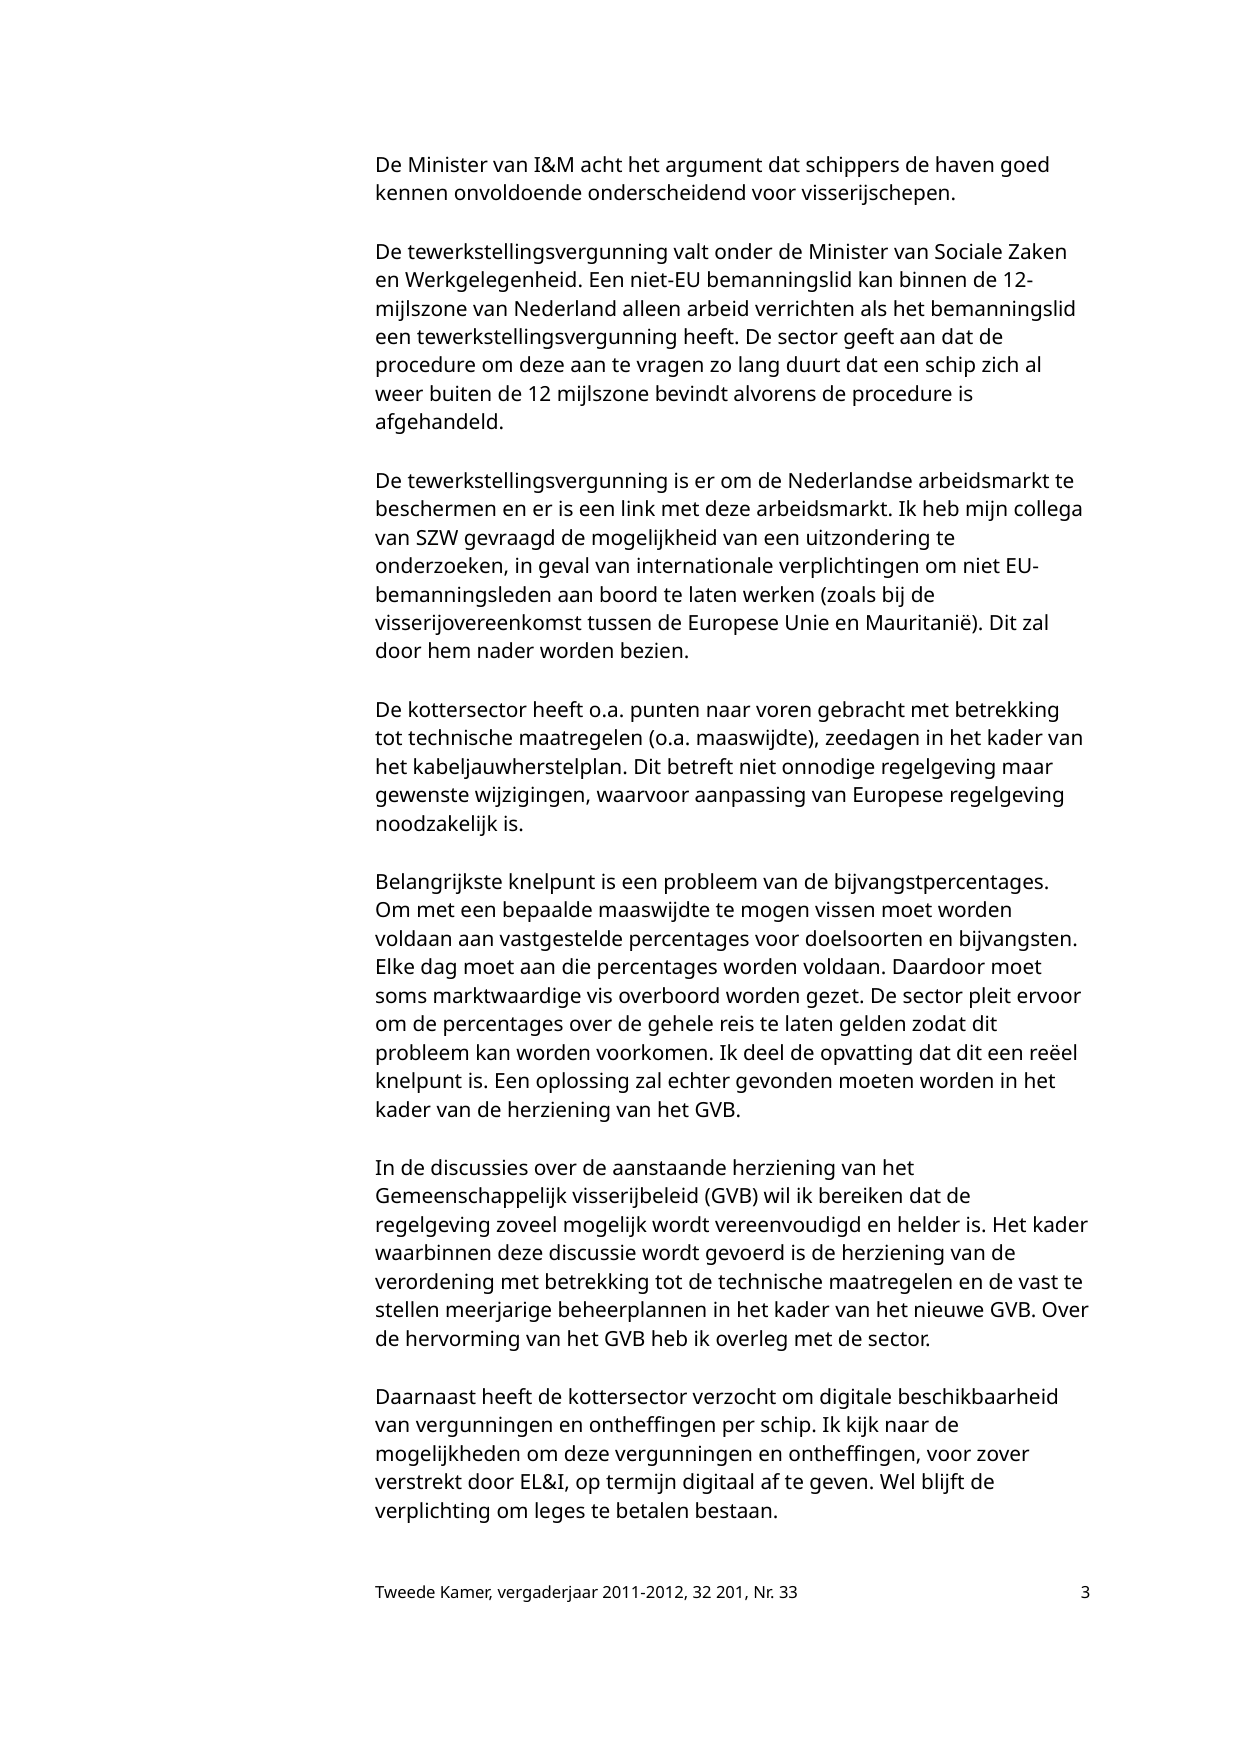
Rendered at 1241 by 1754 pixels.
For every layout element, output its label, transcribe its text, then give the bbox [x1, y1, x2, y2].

text In de discussies over de aanstaande herziening van het Gemeenschappelijk visserijbeleid (GVB) wil ik bereiken dat de regelgeving zoveel mogelijk wordt vereenvoudigd en helder is. Het kader waarbinnen deze discussie wordt gevoerd is de herziening van de verordening met betrekking tot de technische maatregelen en de vast te stellen meerjarige beheerplannen in het kader van het nieuwe GVB. Over de hervorming van het GVB heb ik overleg met de sector. [375, 1153, 1090, 1352]
text De kottersector heeft o.a. punten naar voren gebracht met betrekking tot technische maatregelen (o.a. maaswijdte), zeedagen in het kader van het kabeljauwherstelplan. Dit betreft niet onnodige regelgeving maar gewenste wijzigingen, waarvoor aanpassing van Europese regelgeving noodzakelijk is. [375, 695, 1090, 837]
text De tewerkstellingsvergunning valt onder de Minister van Sociale Zaken en Werkgelegenheid. Een niet-EU bemanningslid kan binnen de 12-mijlszone van Nederland alleen arbeid verrichten als het bemanningslid een tewerkstellingsvergunning heeft. De sector geeft aan dat de procedure om deze aan te vragen zo lang duurt dat een schip zich al weer buiten de 12 mijlszone bevindt alvorens de procedure is afgehandeld. [375, 237, 1090, 436]
text De tewerkstellingsvergunning is er om de Nederlandse arbeidsmarkt te beschermen en er is een link met deze arbeidsmarkt. Ik heb mijn collega van SZW gevraagd de mogelijkheid van een uitzondering te onderzoeken, in geval van internationale verplichtingen om niet EU-bemanningsleden aan boord te laten werken (zoals bij de visserijovereenkomst tussen de Europese Unie en Mauritanië). Dit zal door hem nader worden bezien. [375, 466, 1090, 665]
text Daarnaast heeft de kottersector verzocht om digitale beschikbaarheid van vergunningen en ontheffingen per schip. Ik kijk naar de mogelijkheden om deze vergunningen en ontheffingen, voor zover verstrekt door EL&I, op termijn digitaal af te geven. Wel blijft de verplichting om leges te betalen bestaan. [375, 1382, 1090, 1524]
text Belangrijkste knelpunt is een probleem van de bijvangstpercentages. Om met een bepaalde maaswijdte te mogen vissen moet worden voldaan aan vastgestelde percentages voor doelsoorten en bijvangsten. Elke dag moet aan die percentages worden voldaan. Daardoor moet soms marktwaardige vis overboord worden gezet. De sector pleit ervoor om de percentages over de gehele reis te laten gelden zodat dit probleem kan worden voorkomen. Ik deel de opvatting dat dit een reëel knelpunt is. Een oplossing zal echter gevonden moeten worden in het kader van de herziening van het GVB. [375, 867, 1090, 1123]
text De Minister van I&M acht het argument dat schippers de haven goed kennen onvoldoende onderscheidend voor visserijschepen. [375, 150, 1090, 207]
